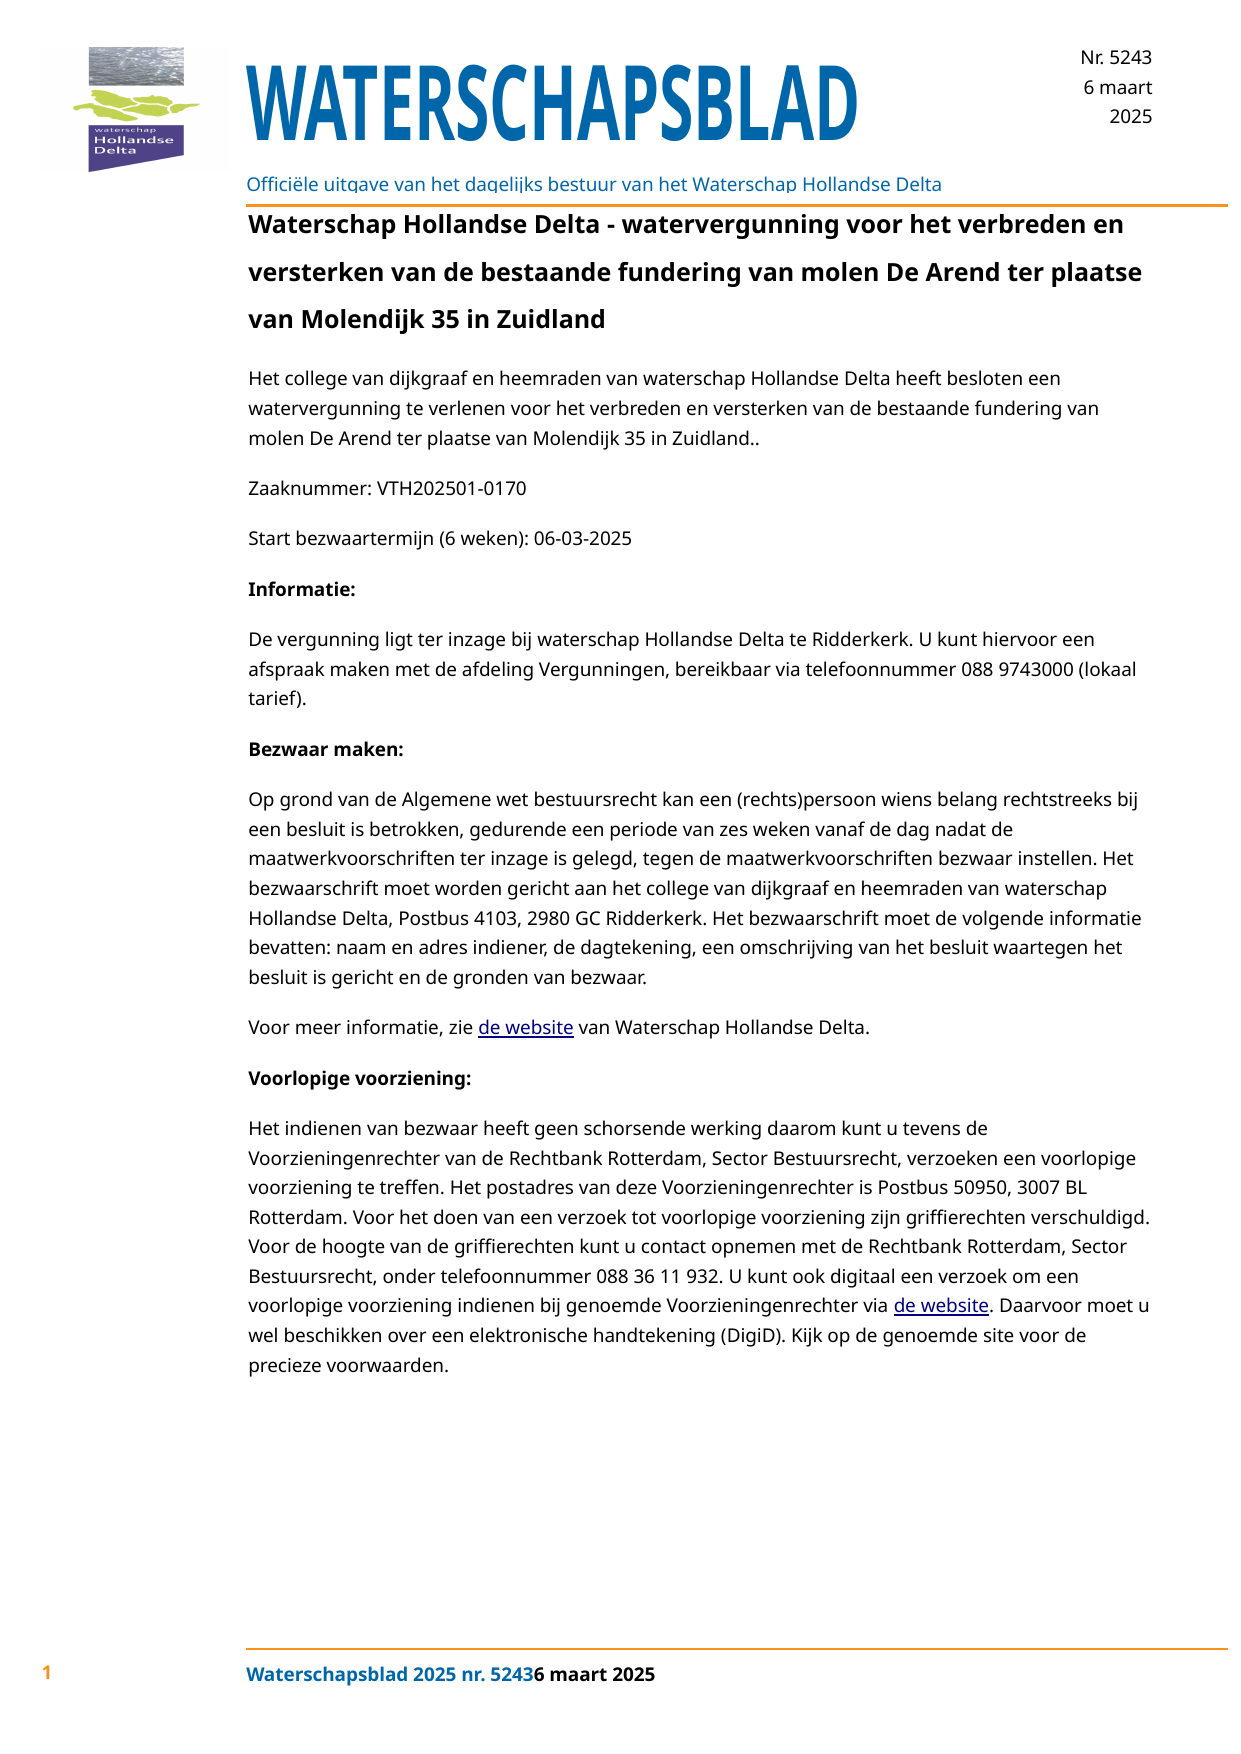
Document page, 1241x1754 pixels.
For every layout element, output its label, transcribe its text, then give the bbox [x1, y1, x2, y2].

text Het indienen van bezwaar heeft geen schorsende werking daarom kunt u tevens de Voorzieningenrechter van de Rechtbank Rotterdam, Sector Bestuursrecht, verzoeken een voorlopige voorziening te treffen. Het postadres van deze Voorzieningenrechter is Postbus 50950, 3007 BL Rotterdam. Voor het doen van een verzoek tot voorlopige voorziening zijn griffierechten verschuldigd. Voor de hoogte van de griffierechten kunt u contact opnemen met de Rechtbank Rotterdam, Sector Bestuursrecht, onder telefoonnummer 088 36 11 932. U kunt ook digitaal een verzoek om een voorlopige voorziening indienen bij genoemde Voorzieningenrechter via de website. Daarvoor moet u wel beschikken over een elektronische handtekening (DigiD). Kijk op de genoemde site voor de precieze voorwaarden. [248, 1115, 1152, 1377]
text Voor meer informatie, zie de website van Waterschap Hollandse Delta. [248, 1014, 1152, 1040]
text Waterschap Hollandse Delta - watervergunning voor het verbreden en versterken van de bestaande fundering van molen De Arend ter plaatse van Molendijk 35 in Zuidland [248, 207, 1152, 336]
picture [41, 47, 231, 172]
text Informatie: [248, 576, 1152, 602]
text Het college van dijkgraaf en heemraden van waterschap Hollandse Delta heeft besloten een watervergunning te verlenen voor het verbreden en versterken van de bestaande fundering van molen De Arend ter plaatse van Molendijk 35 in Zuidland.. [248, 366, 1152, 450]
text Voorlopige voorziening: [248, 1065, 1152, 1090]
text De vergunning ligt ter inzage bij waterschap Hollandse Delta te Ridderkerk. U kunt hiervoor een afspraak maken met de afdeling Vergunningen, bereikbaar via telefoonnummer 088 9743000 (lokaal tarief). [248, 626, 1152, 711]
text Start bezwaartermijn (6 weken): 06-03-2025 [248, 526, 1152, 551]
text Op grond van de Algemene wet bestuursrecht kan een (rechts)persoon wiens belang rechtstreeks bij een besluit is betrokken, gedurende een periode van zes weken vanaf de dag nadat de maatwerkvoorschriften ter inzage is gelegd, tegen de maatwerkvoorschriften bezwaar instellen. Het bezwaarschrift moet worden gericht aan het college van dijkgraaf en heemraden van waterschap Hollandse Delta, Postbus 4103, 2980 GC Ridderkerk. Het bezwaarschrift moet de volgende informatie bevatten: naam en adres indiener, de dagtekening, een omschrijving van het besluit waartegen het besluit is gericht en de gronden van bezwaar. [248, 786, 1152, 989]
text Zaaknummer: VTH202501-0170 [248, 475, 1152, 501]
text Bezwaar maken: [248, 736, 1152, 762]
